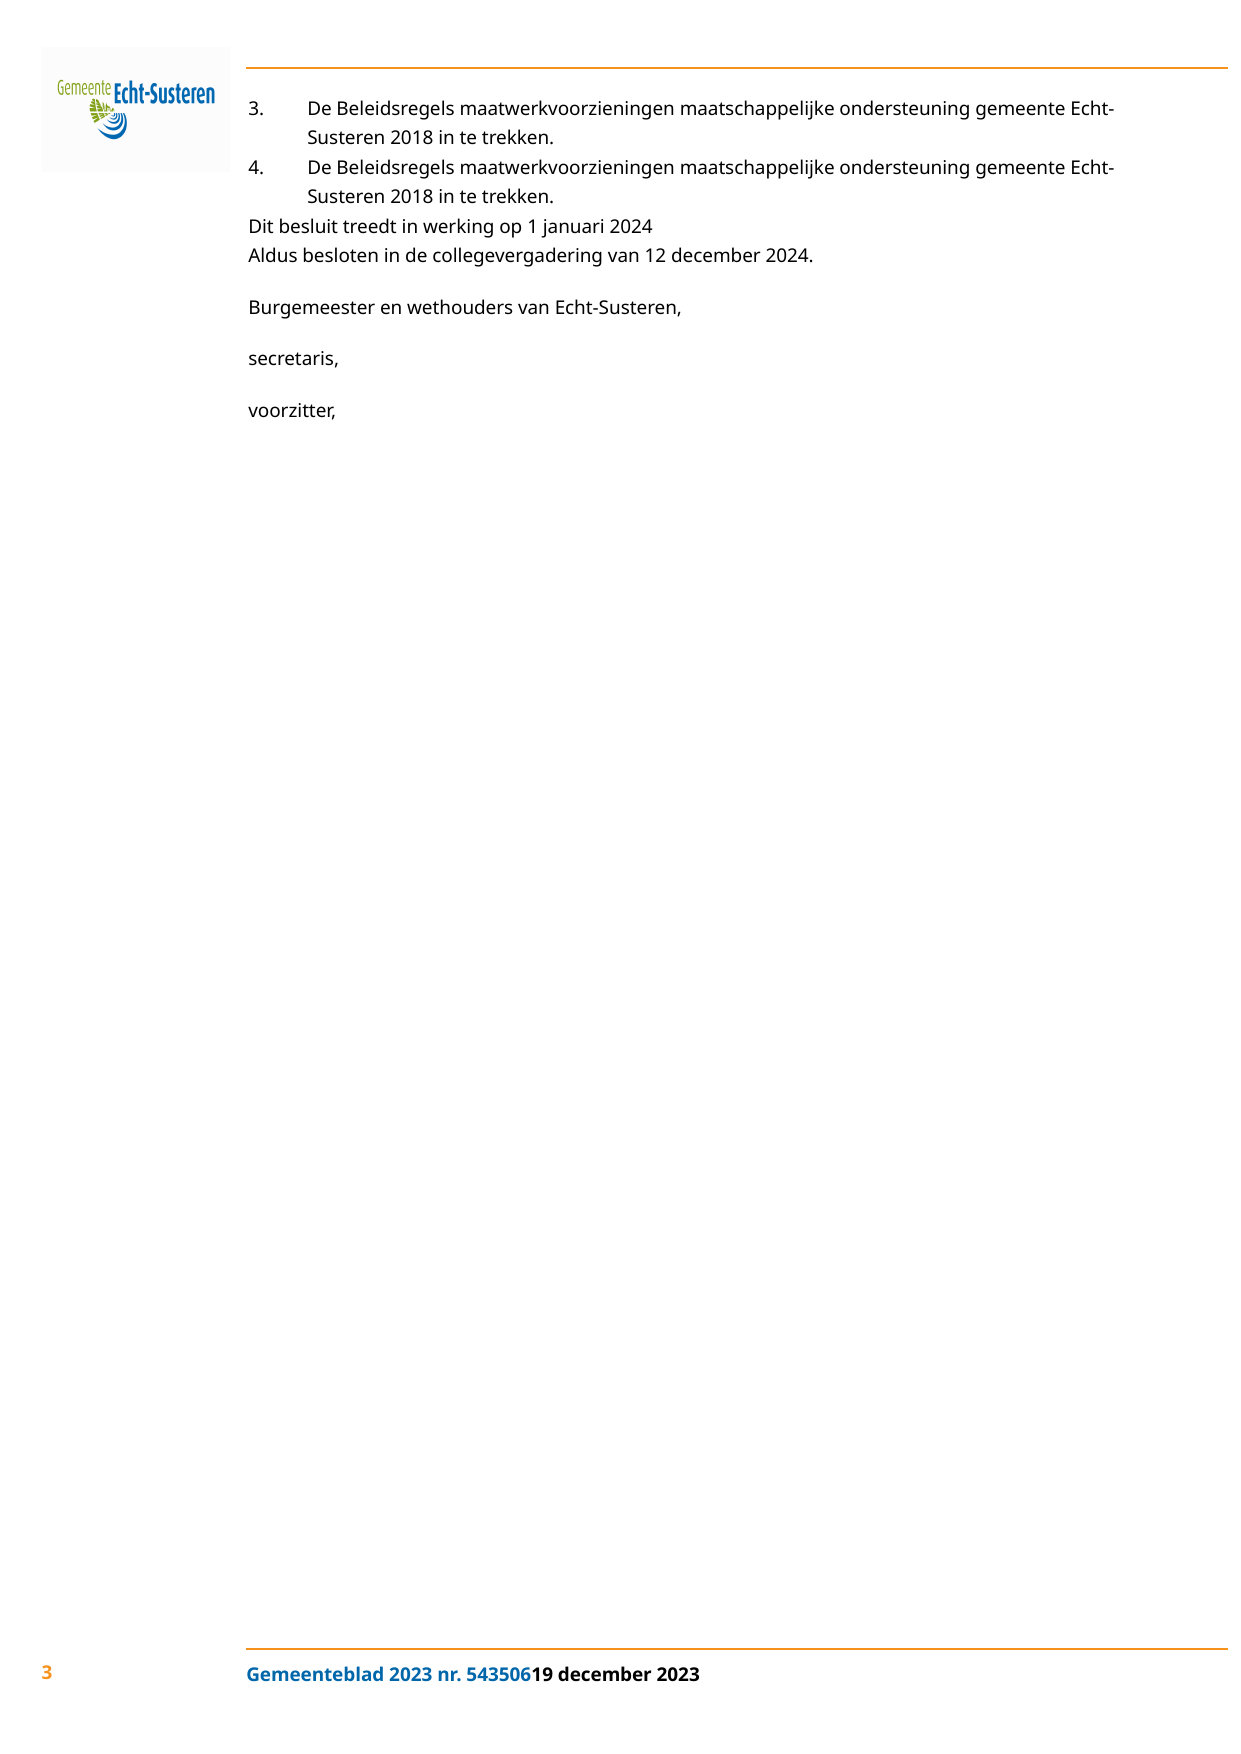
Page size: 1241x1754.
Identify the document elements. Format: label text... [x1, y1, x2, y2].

list De Beleidsregels maatwerkvoorzieningen maatschappelijke ondersteuning gemeente Echt-Susteren 2018 in te trekken. [248, 95, 1152, 150]
picture [41, 47, 231, 172]
text voorzitter, [248, 397, 1152, 423]
text Aldus besloten in de collegevergadering van 12 december 2024. [248, 243, 1152, 268]
text secretaris, [248, 346, 1152, 371]
list De Beleidsregels maatwerkvoorzieningen maatschappelijke ondersteuning gemeente Echt-Susteren 2018 in te trekken. [248, 154, 1152, 209]
text Dit besluit treedt in werking op 1 januari 2024 [248, 213, 1152, 239]
text Burgemeester en wethouders van Echt-Susteren, [248, 294, 1152, 320]
